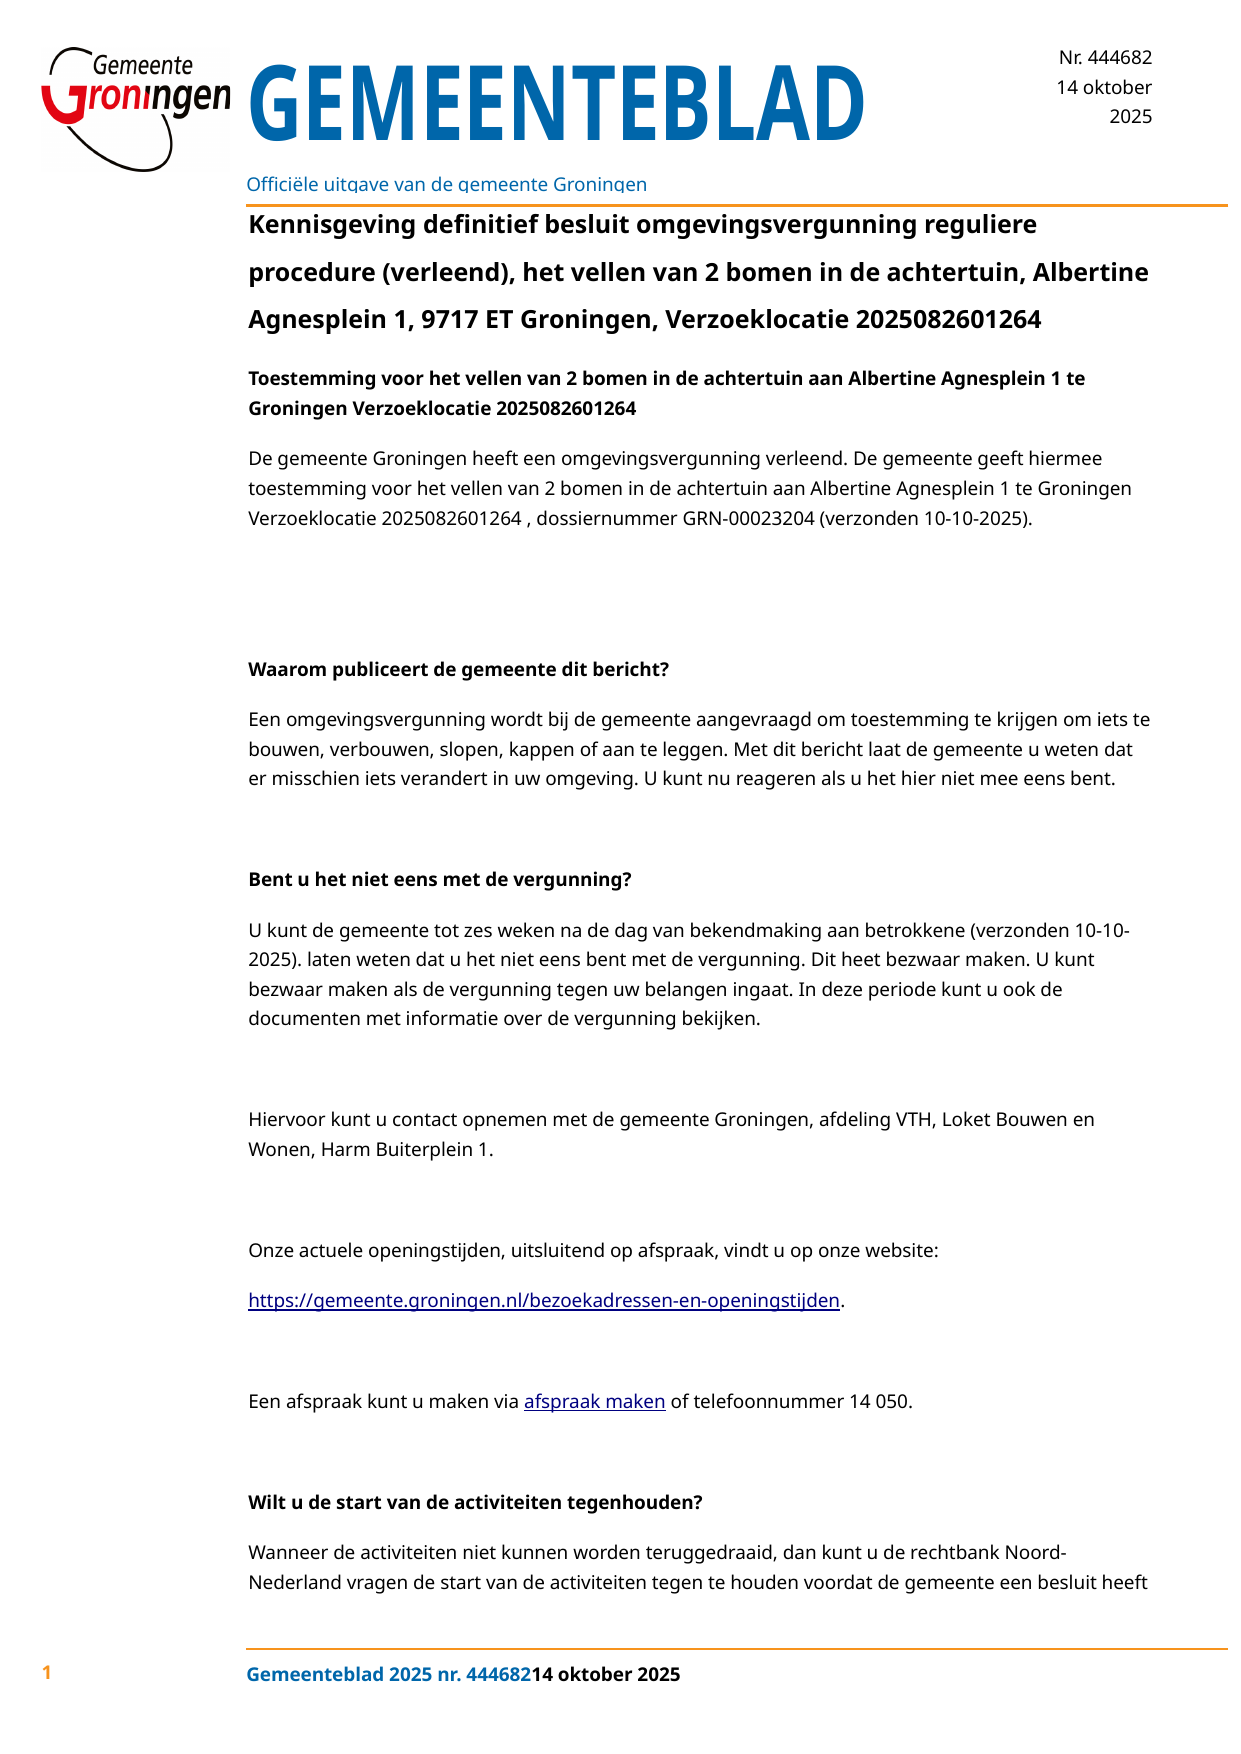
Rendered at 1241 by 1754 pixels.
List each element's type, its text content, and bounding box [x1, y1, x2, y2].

text Bent u het niet eens met de vergunning? [248, 866, 1152, 892]
text Waarom publiceert de gemeente dit bericht? [248, 656, 1152, 682]
text Toestemming voor het vellen van 2 bomen in de achtertuin aan Albertine Agnesplein 1 te Groningen Verzoeklocatie 2025082601264 [248, 366, 1152, 421]
text U kunt de gemeente tot zes weken na de dag van bekendmaking aan betrokkene (verzonden 10-10-2025). laten weten dat u het niet eens bent met de vergunning. Dit heet bezwaar maken. U kunt bezwaar maken als de vergunning tegen uw belangen ingaat. In deze periode kunt u ook de documenten met informatie over de vergunning bekijken. [248, 917, 1152, 1031]
picture [41, 47, 231, 172]
text Onze actuele openingstijden, uitsluitend op afspraak, vindt u op onze website: [248, 1237, 1152, 1262]
text Een omgevingsvergunning wordt bij de gemeente aangevraagd om toestemming te krijgen om iets te bouwen, verbouwen, slopen, kappen of aan te leggen. Met dit bericht laat de gemeente u weten dat er misschien iets verandert in uw omgeving. U kunt nu reageren als u het hier niet mee eens bent. [248, 706, 1152, 791]
text Wanneer de activiteiten niet kunnen worden teruggedraaid, dan kunt u de rechtbank Noord-Nederland vragen de start van de activiteiten tegen te houden voordat de gemeente een besluit heeft [248, 1539, 1152, 1594]
text De gemeente Groningen heeft een omgevingsvergunning verleend. De gemeente geeft hiermee toestemming voor het vellen van 2 bomen in de achtertuin aan Albertine Agnesplein 1 te Groningen Verzoeklocatie 2025082601264 , dossiernummer GRN-00023204 (verzonden 10-10-2025). [248, 446, 1152, 530]
text Kennisgeving definitief besluit omgevingsvergunning reguliere procedure (verleend), het vellen van 2 bomen in de achtertuin, Albertine Agnesplein 1, 9717 ET Groningen, Verzoeklocatie 2025082601264 [248, 207, 1152, 336]
text Hiervoor kunt u contact opnemen met de gemeente Groningen, afdeling VTH, Loket Bouwen en Wonen, Harm Buiterplein 1. [248, 1106, 1152, 1162]
text Wilt u de start van de activiteiten tegenhouden? [248, 1489, 1152, 1514]
text https://gemeente.groningen.nl/bezoekadressen-en-openingstijden. [248, 1287, 1152, 1313]
text Een afspraak kunt u maken via afspraak maken of telefoonnummer 14 050. [248, 1388, 1152, 1414]
